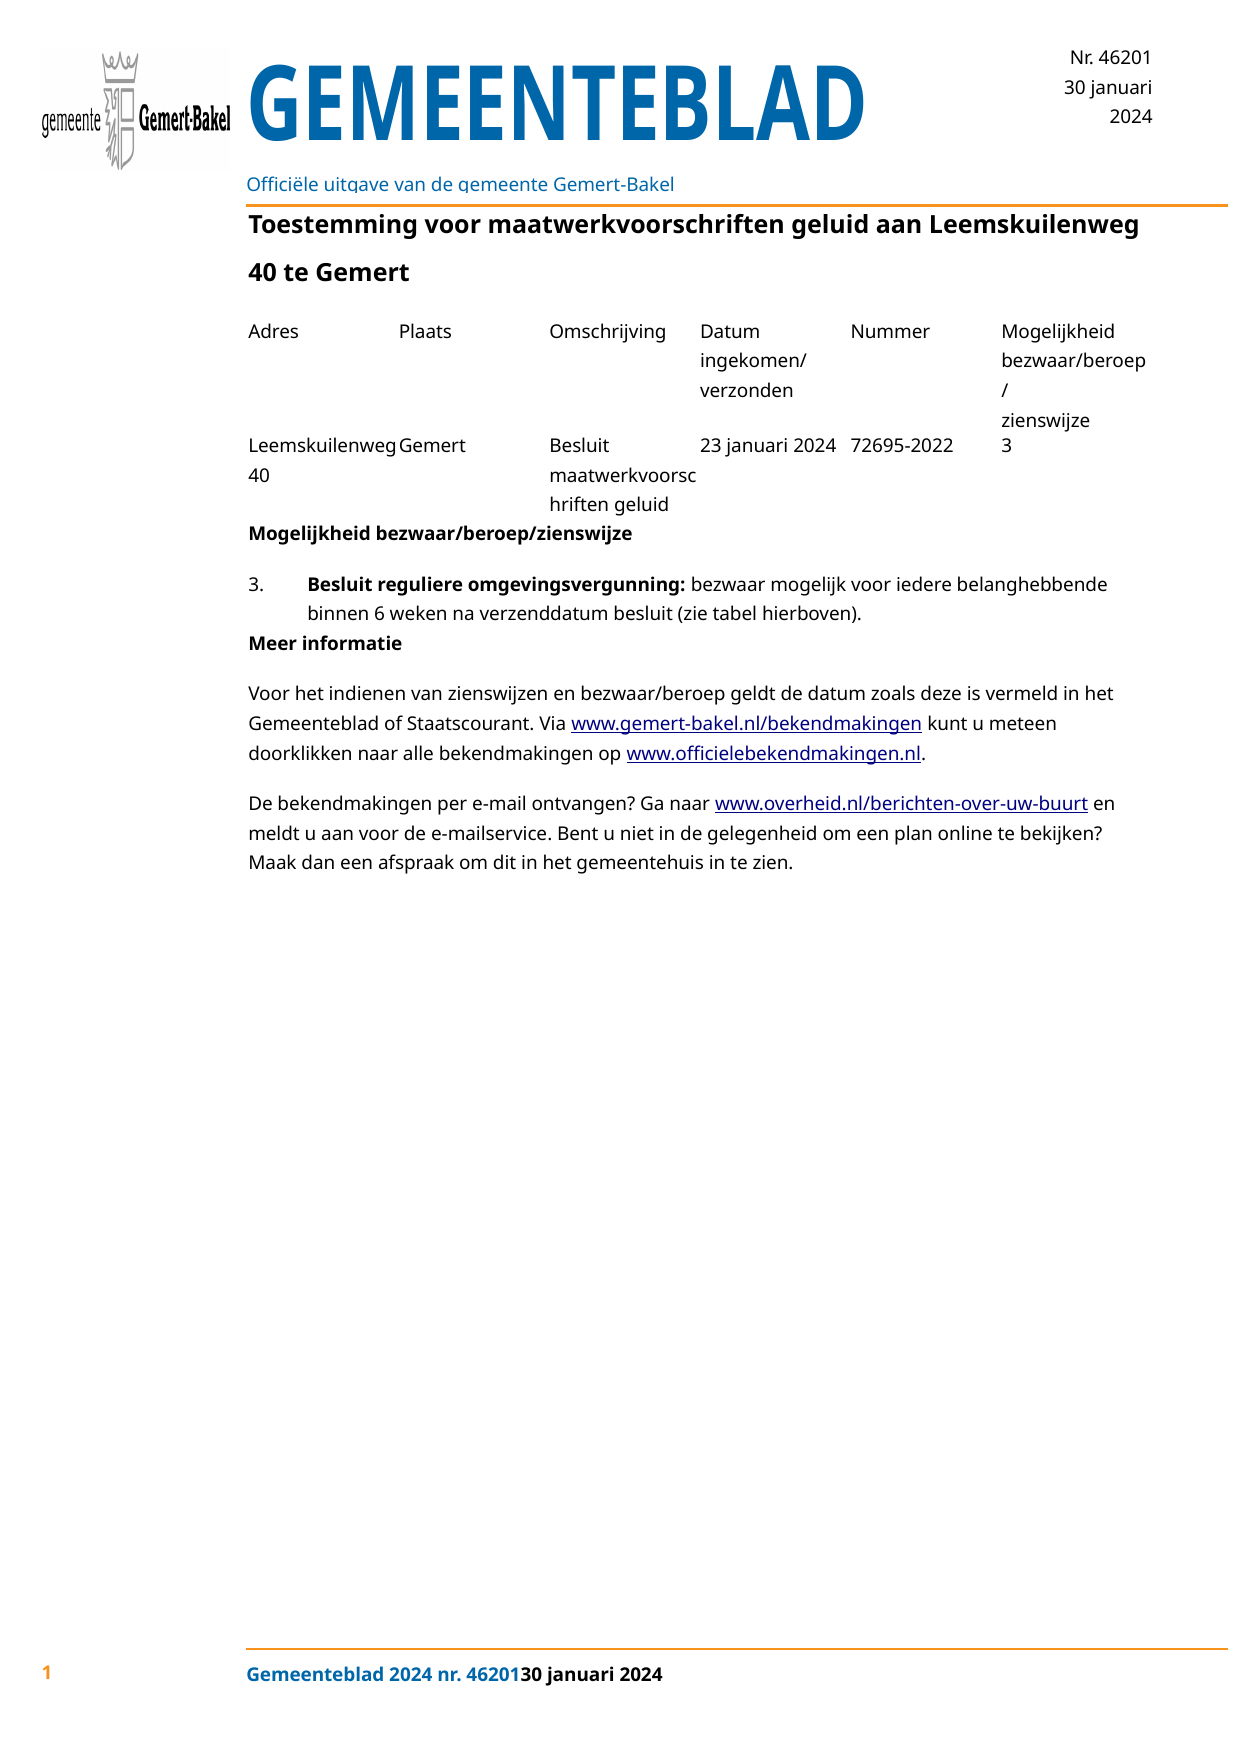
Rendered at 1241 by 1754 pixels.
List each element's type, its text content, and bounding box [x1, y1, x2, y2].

table_header Datum ingekomen/ verzonden [700, 318, 850, 432]
table_cell 72695-2022 [850, 433, 1001, 517]
table_header Nummer [850, 318, 1001, 432]
picture [41, 47, 231, 172]
text Voor het indienen van zienswijzen en bezwaar/beroep geldt de datum zoals deze is vermeld in het Gemeenteblad of Staatscourant. Via www.gemert-bakel.nl/bekendmakingen kunt u meteen doorklikken naar alle bekendmakingen op www.officielebekendmakingen.nl. [248, 681, 1152, 766]
table_cell Leemskuilenweg 40 [248, 433, 398, 517]
table_header Adres [248, 318, 398, 432]
table_header Mogelijkheid bezwaar/beroep/ zienswijze [1001, 318, 1152, 432]
table_cell Besluit maatwerkvoorschriften geluid [549, 433, 700, 517]
list Besluit reguliere omgevingsvergunning: bezwaar mogelijk voor iedere belanghebbende binnen 6 weken na verzenddatum besluit (zie tabel hierboven). [248, 571, 1152, 626]
text Meer informatie [248, 630, 1152, 656]
table_header Plaats [399, 318, 549, 432]
table_header Omschrijving [549, 318, 700, 432]
table_cell 3 [1001, 433, 1152, 517]
text De bekendmakingen per e-mail ontvangen? Ga naar www.overheid.nl/berichten-over-uw-buurt en meldt u aan voor de e-mailservice. Bent u niet in de gelegenheid om een plan online te bekijken? Maak dan een afspraak om dit in het gemeentehuis in te zien. [248, 790, 1152, 875]
table_cell Gemert [399, 433, 549, 517]
text Toestemming voor maatwerkvoorschriften geluid aan Leemskuilenweg 40 te Gemert [248, 207, 1152, 288]
table_cell 23 januari 2024 [700, 433, 850, 517]
text Mogelijkheid bezwaar/beroep/zienswijze [248, 521, 1152, 546]
